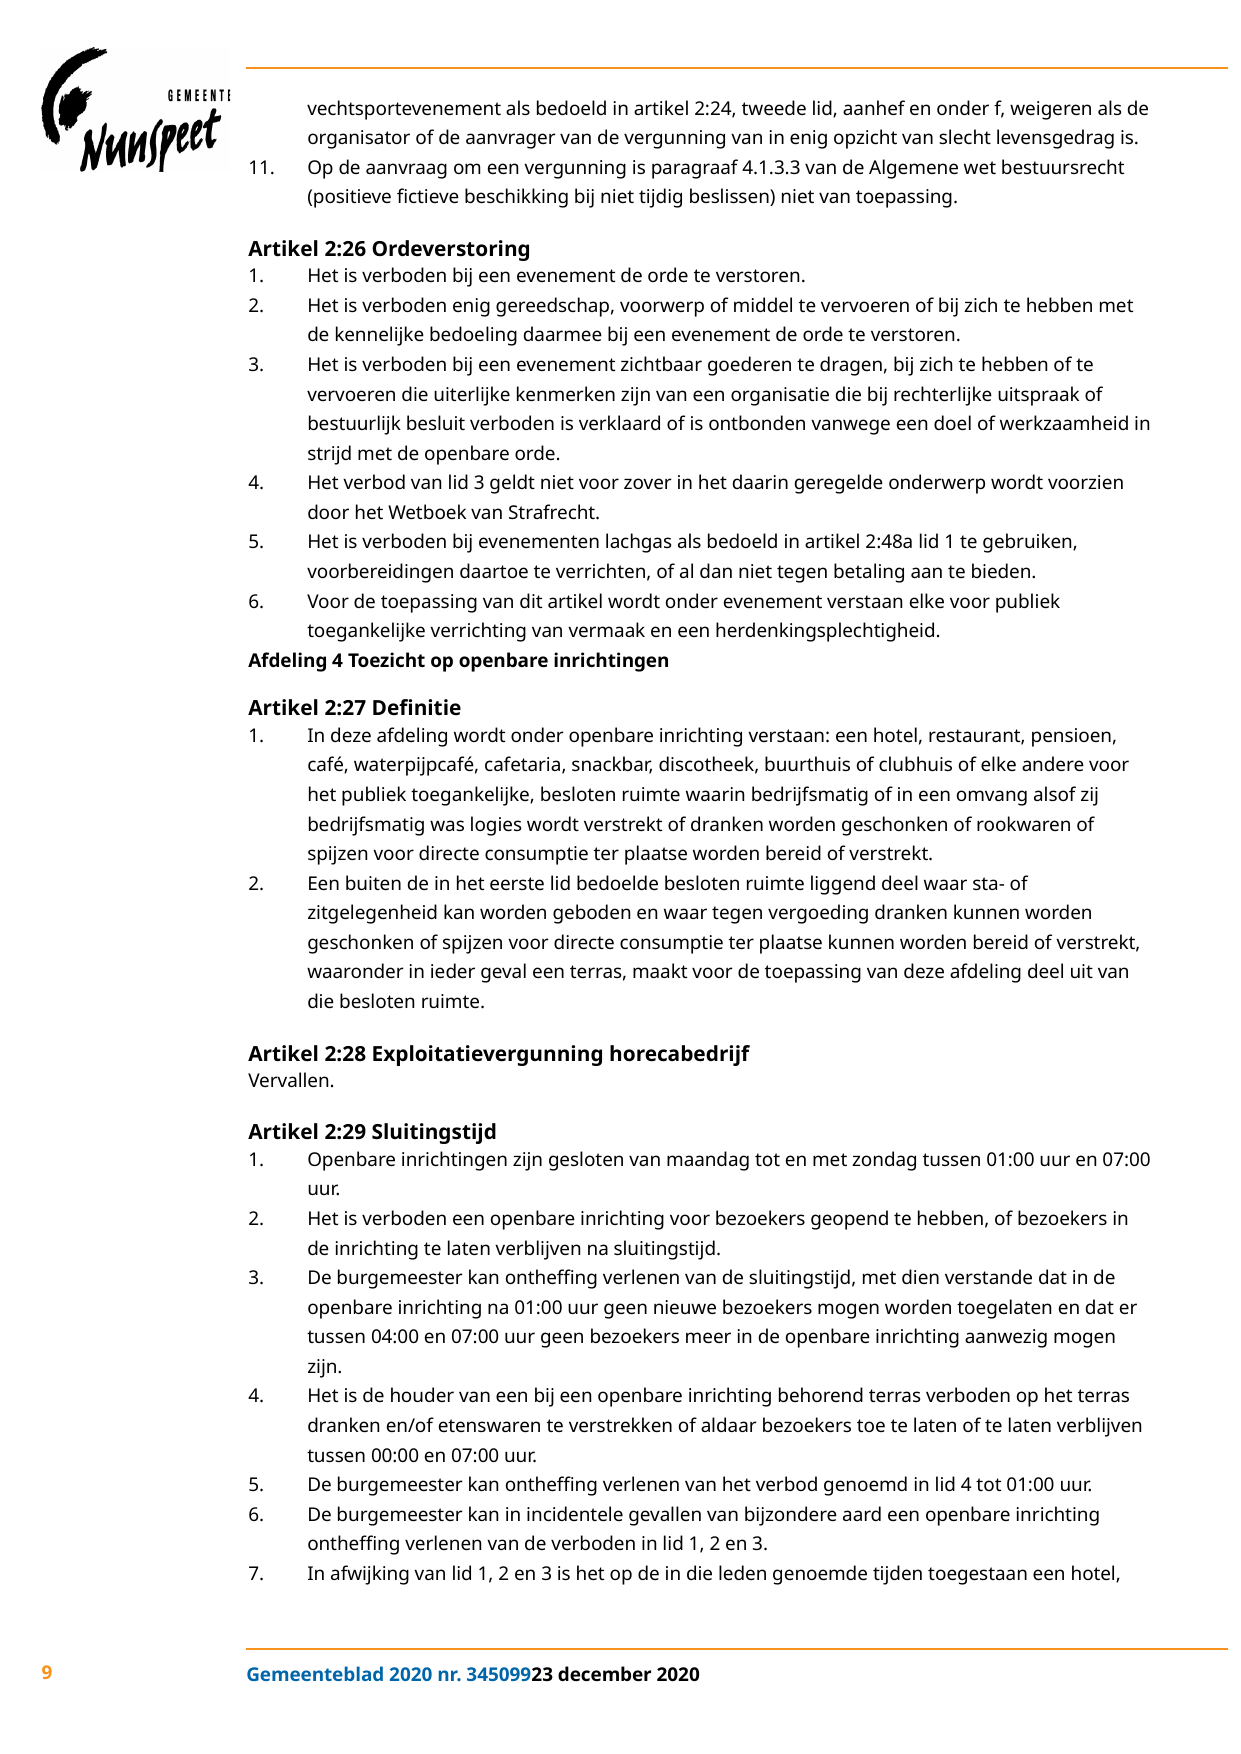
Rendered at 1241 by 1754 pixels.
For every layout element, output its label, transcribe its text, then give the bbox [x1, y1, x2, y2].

picture [41, 47, 231, 172]
list De burgemeester kan ontheffing verlenen van het verbod genoemd in lid 4 tot 01:00 uur. [248, 1471, 1152, 1497]
text Afdeling 4 Toezicht op openbare inrichtingen [248, 647, 1152, 673]
text Artikel 2:26 Ordeverstoring [248, 234, 1152, 262]
text Artikel 2:27 Definitie [248, 693, 1152, 722]
list Voor de toepassing van dit artikel wordt onder evenement verstaan elke voor publiek toegankelijke verrichting van vermaak en een herdenkingsplechtigheid. [248, 588, 1152, 643]
text Artikel 2:29 Sluitingstijd [248, 1117, 1152, 1146]
text Artikel 2:28 Exploitatievergunning horecabedrijf [248, 1039, 1152, 1067]
list Het verbod van lid 3 geldt niet voor zover in het daarin geregelde onderwerp wordt voorzien door het Wetboek van Strafrecht. [248, 469, 1152, 525]
list Het is verboden een openbare inrichting voor bezoekers geopend te hebben, of bezoekers in de inrichting te laten verblijven na sluitingstijd. [248, 1205, 1152, 1260]
list Het is de houder van een bij een openbare inrichting behorend terras verboden op het terras dranken en/of etenswaren te verstrekken of aldaar bezoekers toe te laten of te laten verblijven tussen 00:00 en 07:00 uur. [248, 1383, 1152, 1467]
list Op de aanvraag om een vergunning is paragraaf 4.1.3.3 van de Algemene wet bestuursrecht (positieve fictieve beschikking bij niet tijdig beslissen) niet van toepassing. [248, 154, 1152, 209]
list De burgemeester kan ontheffing verlenen van de sluitingstijd, met dien verstande dat in de openbare inrichting na 01:00 uur geen nieuwe bezoekers mogen worden toegelaten en dat er tussen 04:00 en 07:00 uur geen bezoekers meer in de openbare inrichting aanwezig mogen zijn. [248, 1264, 1152, 1379]
list Het is verboden enig gereedschap, voorwerp of middel te vervoeren of bij zich te hebben met de kennelijke bedoeling daarmee bij een evenement de orde te verstoren. [248, 292, 1152, 347]
list Openbare inrichtingen zijn gesloten van maandag tot en met zondag tussen 01:00 uur en 07:00 uur. [248, 1146, 1152, 1201]
list Het is verboden bij evenementen lachgas als bedoeld in artikel 2:48a lid 1 te gebruiken, voorbereidingen daartoe te verrichten, of al dan niet tegen betaling aan te bieden. [248, 529, 1152, 584]
list De burgemeester kan in incidentele gevallen van bijzondere aard een openbare inrichting ontheffing verlenen van de verboden in lid 1, 2 en 3. [248, 1501, 1152, 1556]
list Een buiten de in het eerste lid bedoelde besloten ruimte liggend deel waar sta- of zitgelegenheid kan worden geboden en waar tegen vergoeding dranken kunnen worden geschonken of spijzen voor directe consumptie ter plaatse kunnen worden bereid of verstrekt, waaronder in ieder geval een terras, maakt voor de toepassing van deze afdeling deel uit van die besloten ruimte. [248, 870, 1152, 1014]
text Vervallen. [248, 1067, 1152, 1093]
list Het is verboden bij een evenement de orde te verstoren. [248, 262, 1152, 288]
list Het is verboden bij een evenement zichtbaar goederen te dragen, bij zich te hebben of te vervoeren die uiterlijke kenmerken zijn van een organisatie die bij rechterlijke uitspraak of bestuurlijk besluit verboden is verklaard of is ontbonden vanwege een doel of werkzaamheid in strijd met de openbare orde. [248, 351, 1152, 466]
list In deze afdeling wordt onder openbare inrichting verstaan: een hotel, restaurant, pensioen, café, waterpijpcafé, cafetaria, snackbar, discotheek, buurthuis of clubhuis of elke andere voor het publiek toegankelijke, besloten ruimte waarin bedrijfsmatig of in een omvang alsof zij bedrijfsmatig was logies wordt verstrekt of dranken worden geschonken of rookwaren of spijzen voor directe consumptie ter plaatse worden bereid of verstrekt. [248, 722, 1152, 866]
list In afwijking van lid 1, 2 en 3 is het op de in die leden genoemde tijden toegestaan een hotel, [248, 1560, 1152, 1586]
list vechtsportevenement als bedoeld in artikel 2:24, tweede lid, aanhef en onder f, weigeren als de organisator of de aanvrager van de vergunning van in enig opzicht van slecht levensgedrag is. [248, 95, 1152, 150]
